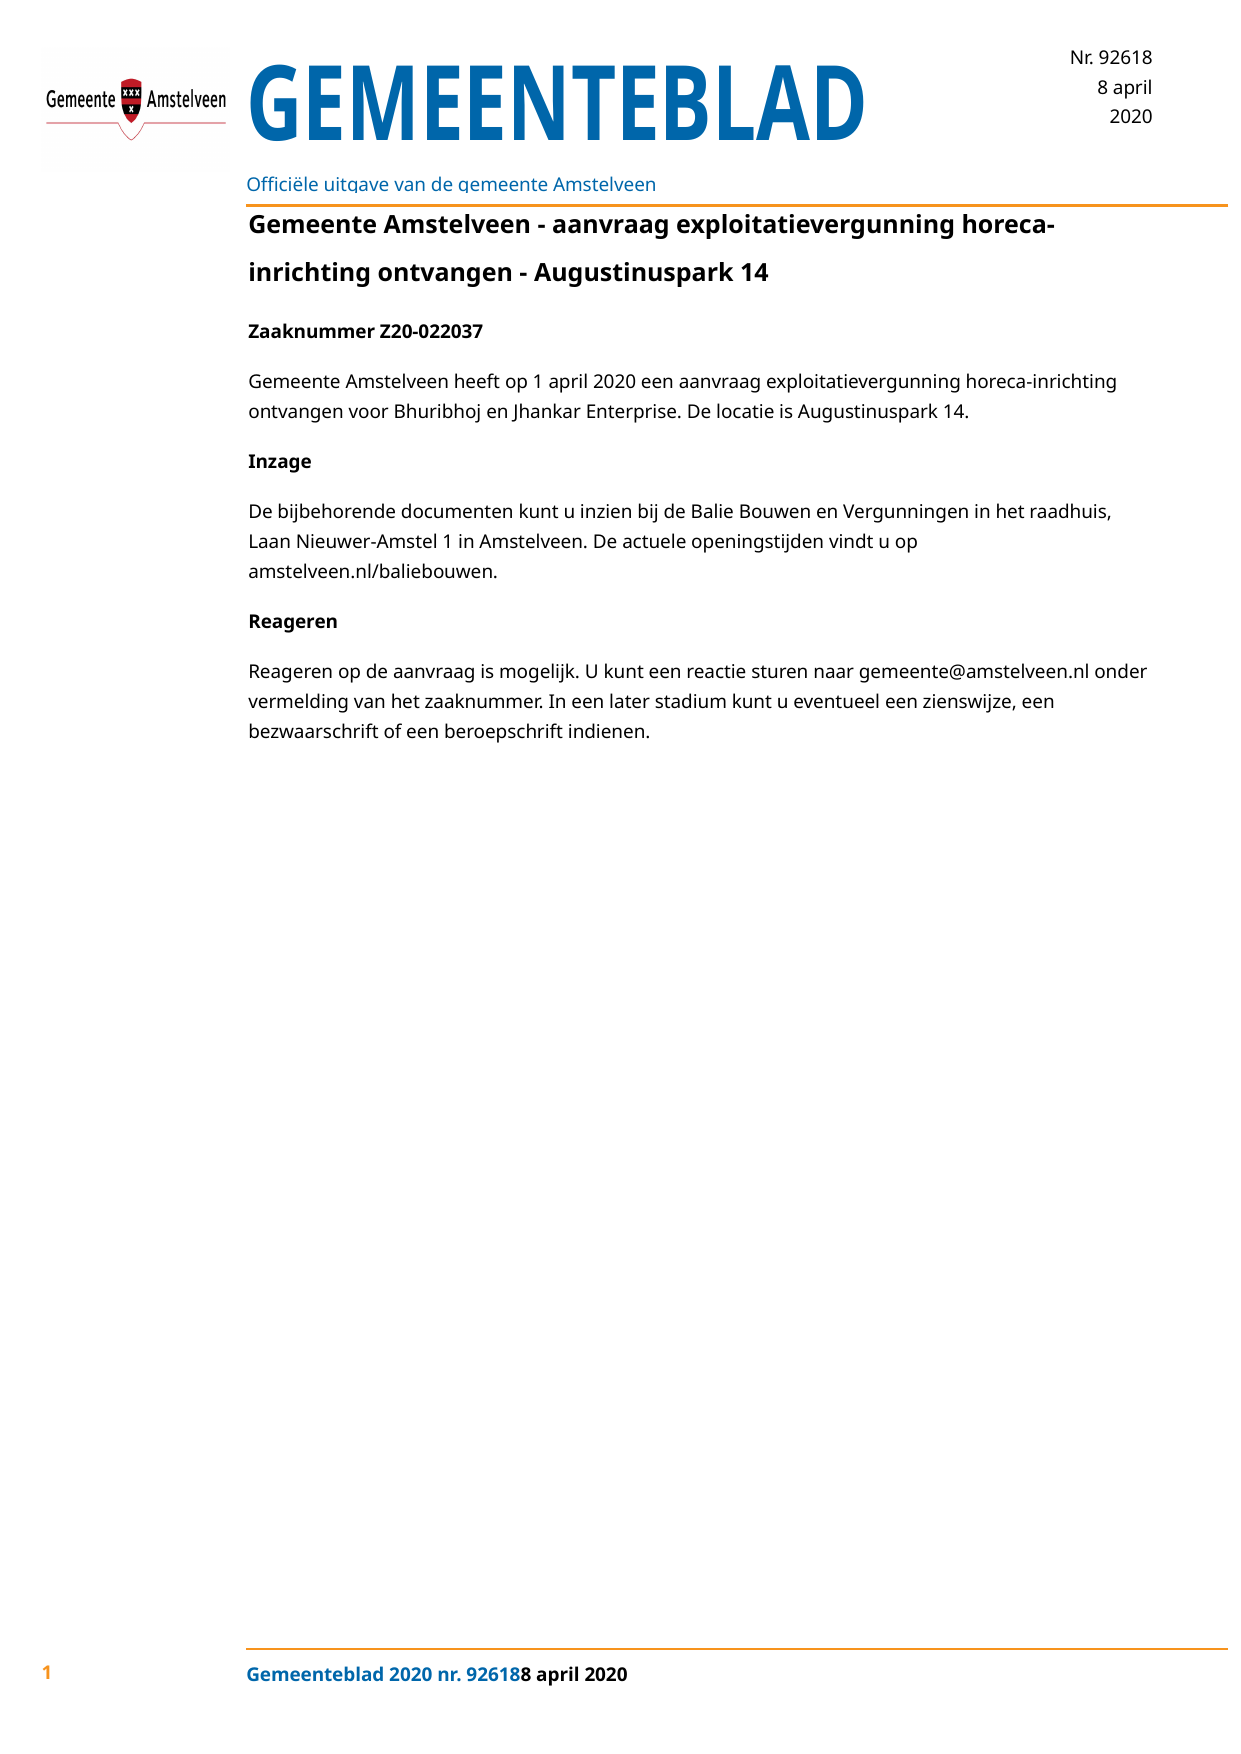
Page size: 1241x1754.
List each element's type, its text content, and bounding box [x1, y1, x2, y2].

text Reageren op de aanvraag is mogelijk. U kunt een reactie sturen naar gemeente@amstelveen.nl onder vermelding van het zaaknummer. In een later stadium kunt u eventueel een zienswijze, een bezwaarschrift of een beroepschrift indienen. [248, 659, 1152, 744]
text Gemeente Amstelveen - aanvraag exploitatievergunning horeca-inrichting ontvangen - Augustinuspark 14 [248, 207, 1152, 288]
text Gemeente Amstelveen heeft op 1 april 2020 een aanvraag exploitatievergunning horeca-inrichting ontvangen voor Bhuribhoj en Jhankar Enterprise. De locatie is Augustinuspark 14. [248, 368, 1152, 424]
text Inzage [248, 448, 1152, 474]
text Zaaknummer Z20-022037 [248, 318, 1152, 344]
text Reageren [248, 608, 1152, 634]
picture [41, 47, 231, 172]
text De bijbehorende documenten kunt u inzien bij de Balie Bouwen en Vergunningen in het raadhuis, Laan Nieuwer-Amstel 1 in Amstelveen. De actuele openingstijden vindt u op amstelveen.nl/baliebouwen. [248, 499, 1152, 584]
